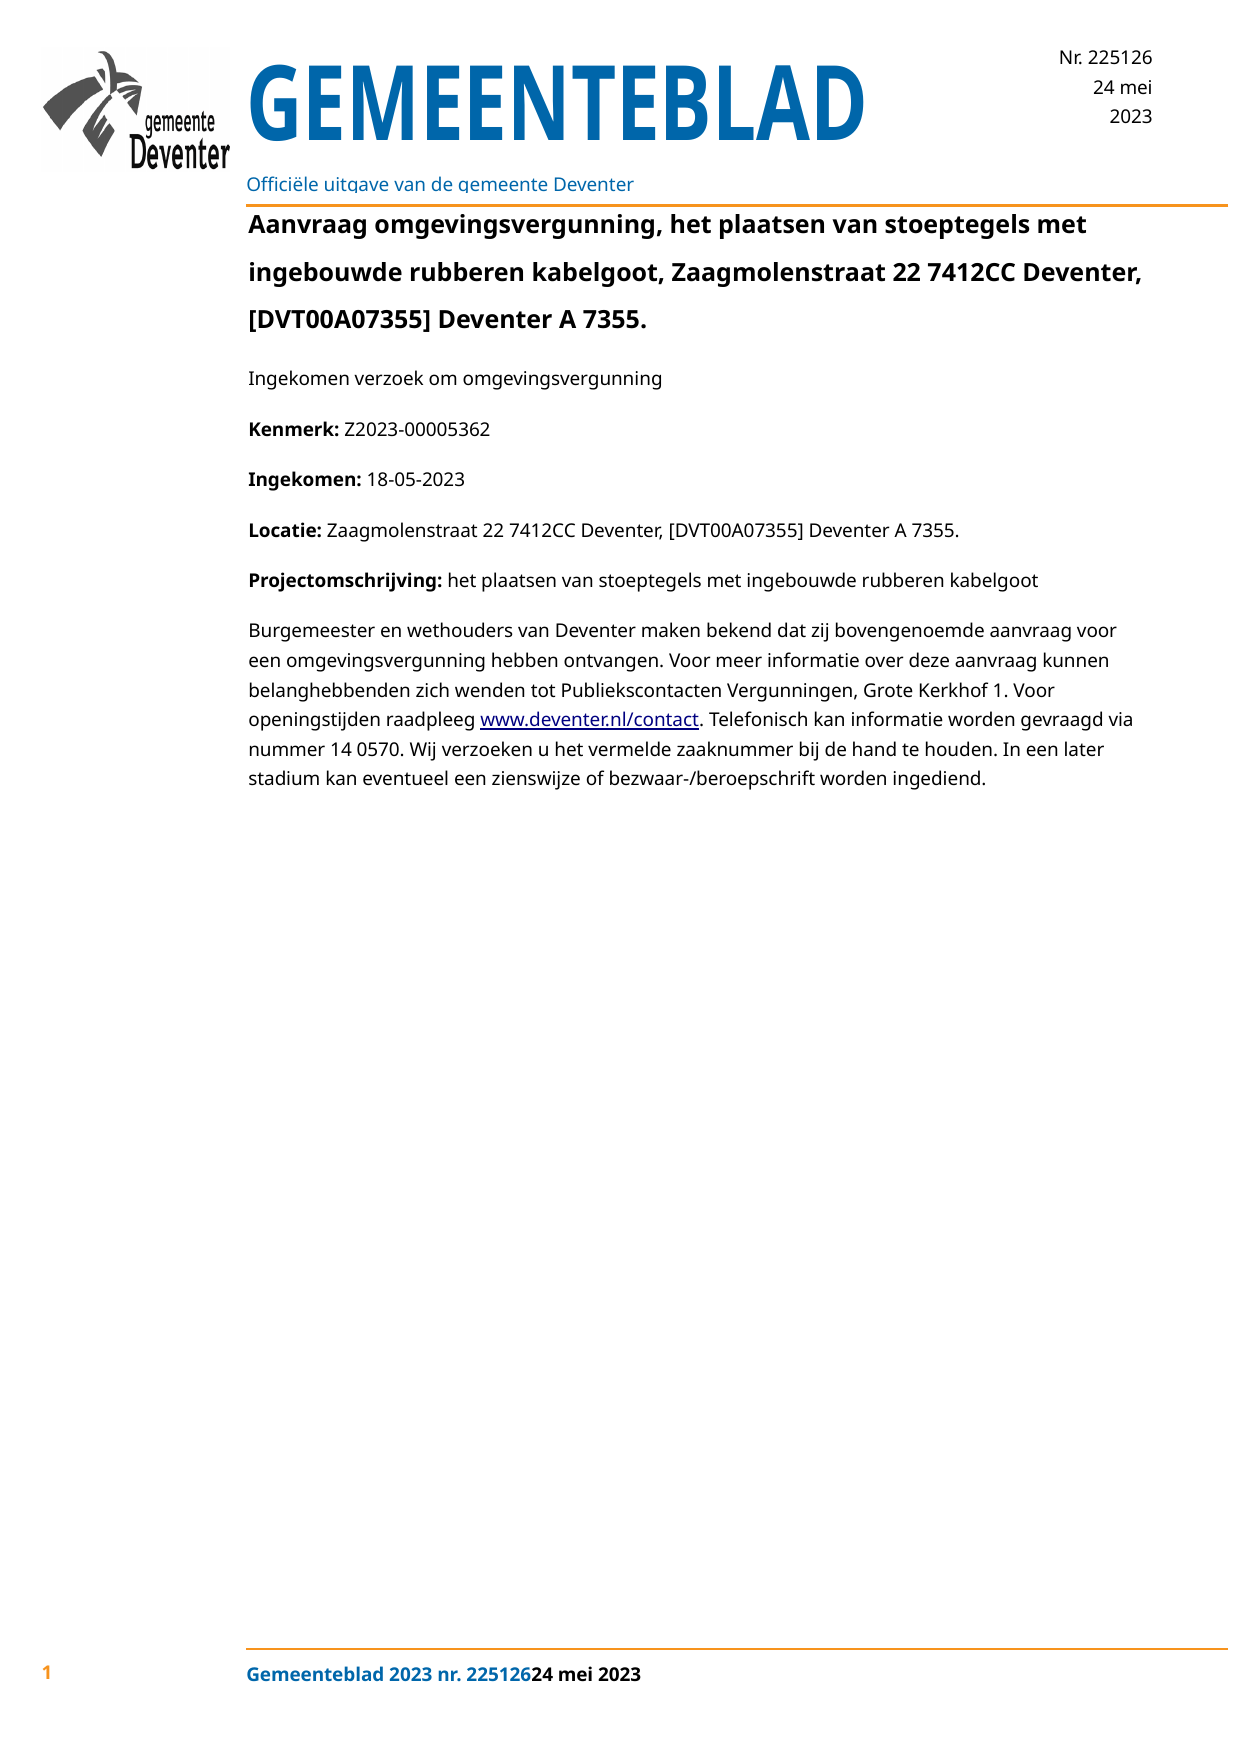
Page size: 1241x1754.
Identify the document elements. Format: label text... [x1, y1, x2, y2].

text Locatie: Zaagmolenstraat 22 7412CC Deventer, [DVT00A07355] Deventer A 7355. [248, 517, 1152, 542]
text Ingekomen verzoek om omgevingsvergunning [248, 366, 1152, 391]
text Aanvraag omgevingsvergunning, het plaatsen van stoeptegels met ingebouwde rubberen kabelgoot, Zaagmolenstraat 22 7412CC Deventer,[DVT00A07355] Deventer A 7355. [248, 207, 1152, 336]
text Kenmerk: Z2023-00005362 [248, 416, 1152, 442]
text Ingekomen: 18-05-2023 [248, 466, 1152, 492]
picture [41, 47, 231, 172]
text Projectomschrijving: het plaatsen van stoeptegels met ingebouwde rubberen kabelgoot [248, 567, 1152, 593]
text Burgemeester en wethouders van Deventer maken bekend dat zij bovengenoemde aanvraag voor een omgevingsvergunning hebben ontvangen. Voor meer informatie over deze aanvraag kunnen belanghebbenden zich wenden tot Publiekscontacten Vergunningen, Grote Kerkhof 1. Voor openingstijden raadpleeg www.deventer.nl/contact. Telefonisch kan informatie worden gevraagd via nummer 14 0570. Wij verzoeken u het vermelde zaaknummer bij de hand te houden. In een later stadium kan eventueel een zienswijze of bezwaar-/beroepschrift worden ingediend. [248, 618, 1152, 791]
